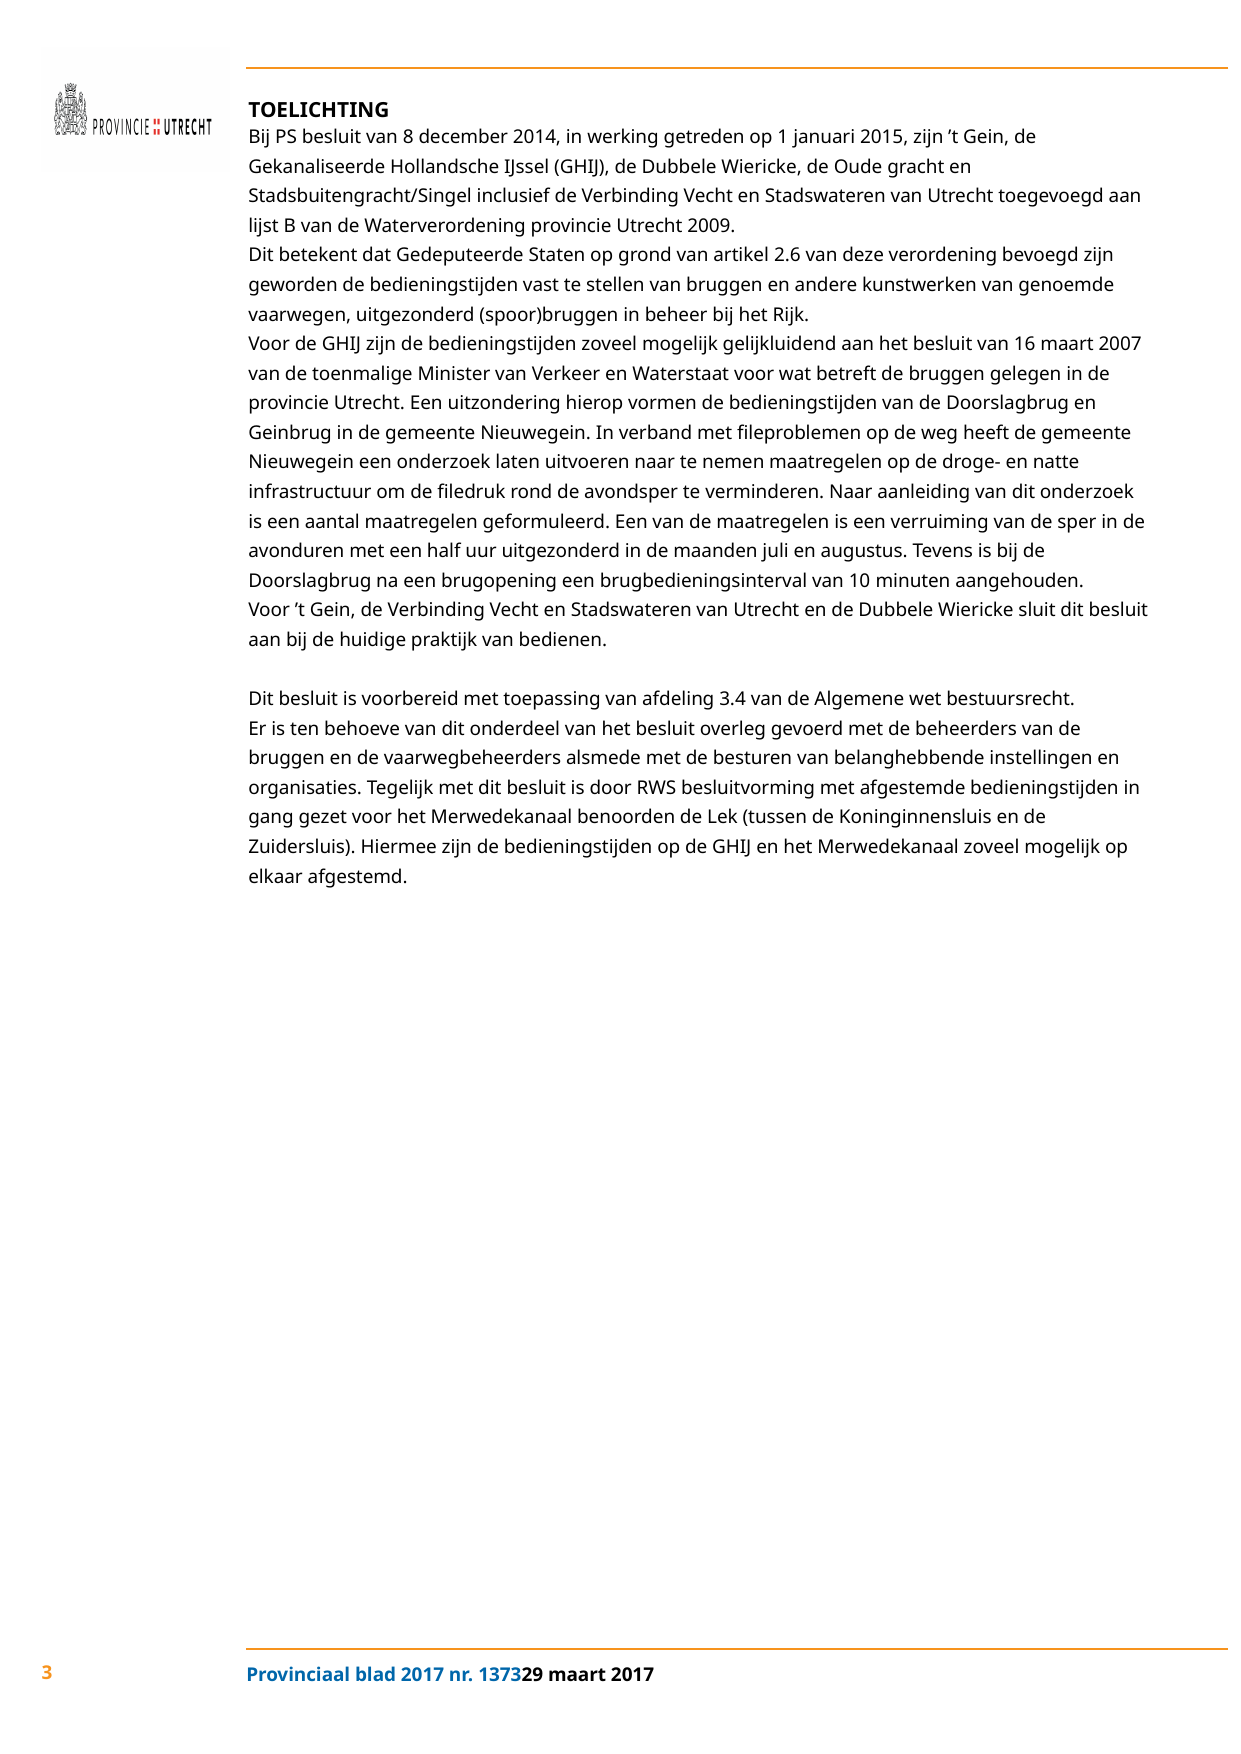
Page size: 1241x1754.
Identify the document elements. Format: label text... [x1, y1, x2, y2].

text Dit besluit is voorbereid met toepassing van afdeling 3.4 van de Algemene wet bestuursrecht. [248, 685, 1152, 711]
text Voor ’t Gein, de Verbinding Vecht en Stadswateren van Utrecht en de Dubbele Wiericke sluit dit besluit aan bij de huidige praktijk van bedienen. [248, 597, 1152, 652]
text Er is ten behoeve van dit onderdeel van het besluit overleg gevoerd met de beheerders van de bruggen en de vaarwegbeheerders alsmede met de besturen van belanghebbende instellingen en organisaties. Tegelijk met dit besluit is door RWS besluitvorming met afgestemde bedieningstijden in gang gezet voor het Merwedekanaal benoorden de Lek (tussen de Koninginnensluis en de Zuidersluis). Hiermee zijn de bedieningstijden op de GHIJ en het Merwedekanaal zoveel mogelijk op elkaar afgestemd. [248, 715, 1152, 889]
text Voor de GHIJ zijn de bedieningstijden zoveel mogelijk gelijkluidend aan het besluit van 16 maart 2007 van de toenmalige Minister van Verkeer en Waterstaat voor wat betreft de bruggen gelegen in de provincie Utrecht. Een uitzondering hierop vormen de bedieningstijden van de Doorslagbrug en Geinbrug in de gemeente Nieuwegein. In verband met fileproblemen op de weg heeft de gemeente Nieuwegein een onderzoek laten uitvoeren naar te nemen maatregelen op de droge- en natte infrastructuur om de filedruk rond de avondsper te verminderen. Naar aanleiding van dit onderzoek is een aantal maatregelen geformuleerd. Een van de maatregelen is een verruiming van de sper in de avonduren met een half uur uitgezonderd in de maanden juli en augustus. Tevens is bij de Doorslagbrug na een brugopening een brugbedieningsinterval van 10 minuten aangehouden. [248, 330, 1152, 593]
text Dit betekent dat Gedeputeerde Staten op grond van artikel 2.6 van deze verordening bevoegd zijn geworden de bedieningstijden vast te stellen van bruggen en andere kunstwerken van genoemde vaarwegen, uitgezonderd (spoor)bruggen in beheer bij het Rijk. [248, 242, 1152, 327]
picture [41, 47, 231, 172]
text Bij PS besluit van 8 december 2014, in werking getreden op 1 januari 2015, zijn ’t Gein, de Gekanaliseerde Hollandsche IJssel (GHIJ), de Dubbele Wiericke, de Oude gracht en Stadsbuitengracht/Singel inclusief de Verbinding Vecht en Stadswateren van Utrecht toegevoegd aan lijst B van de Waterverordening provincie Utrecht 2009. [248, 123, 1152, 238]
text TOELICHTING [248, 95, 1152, 123]
